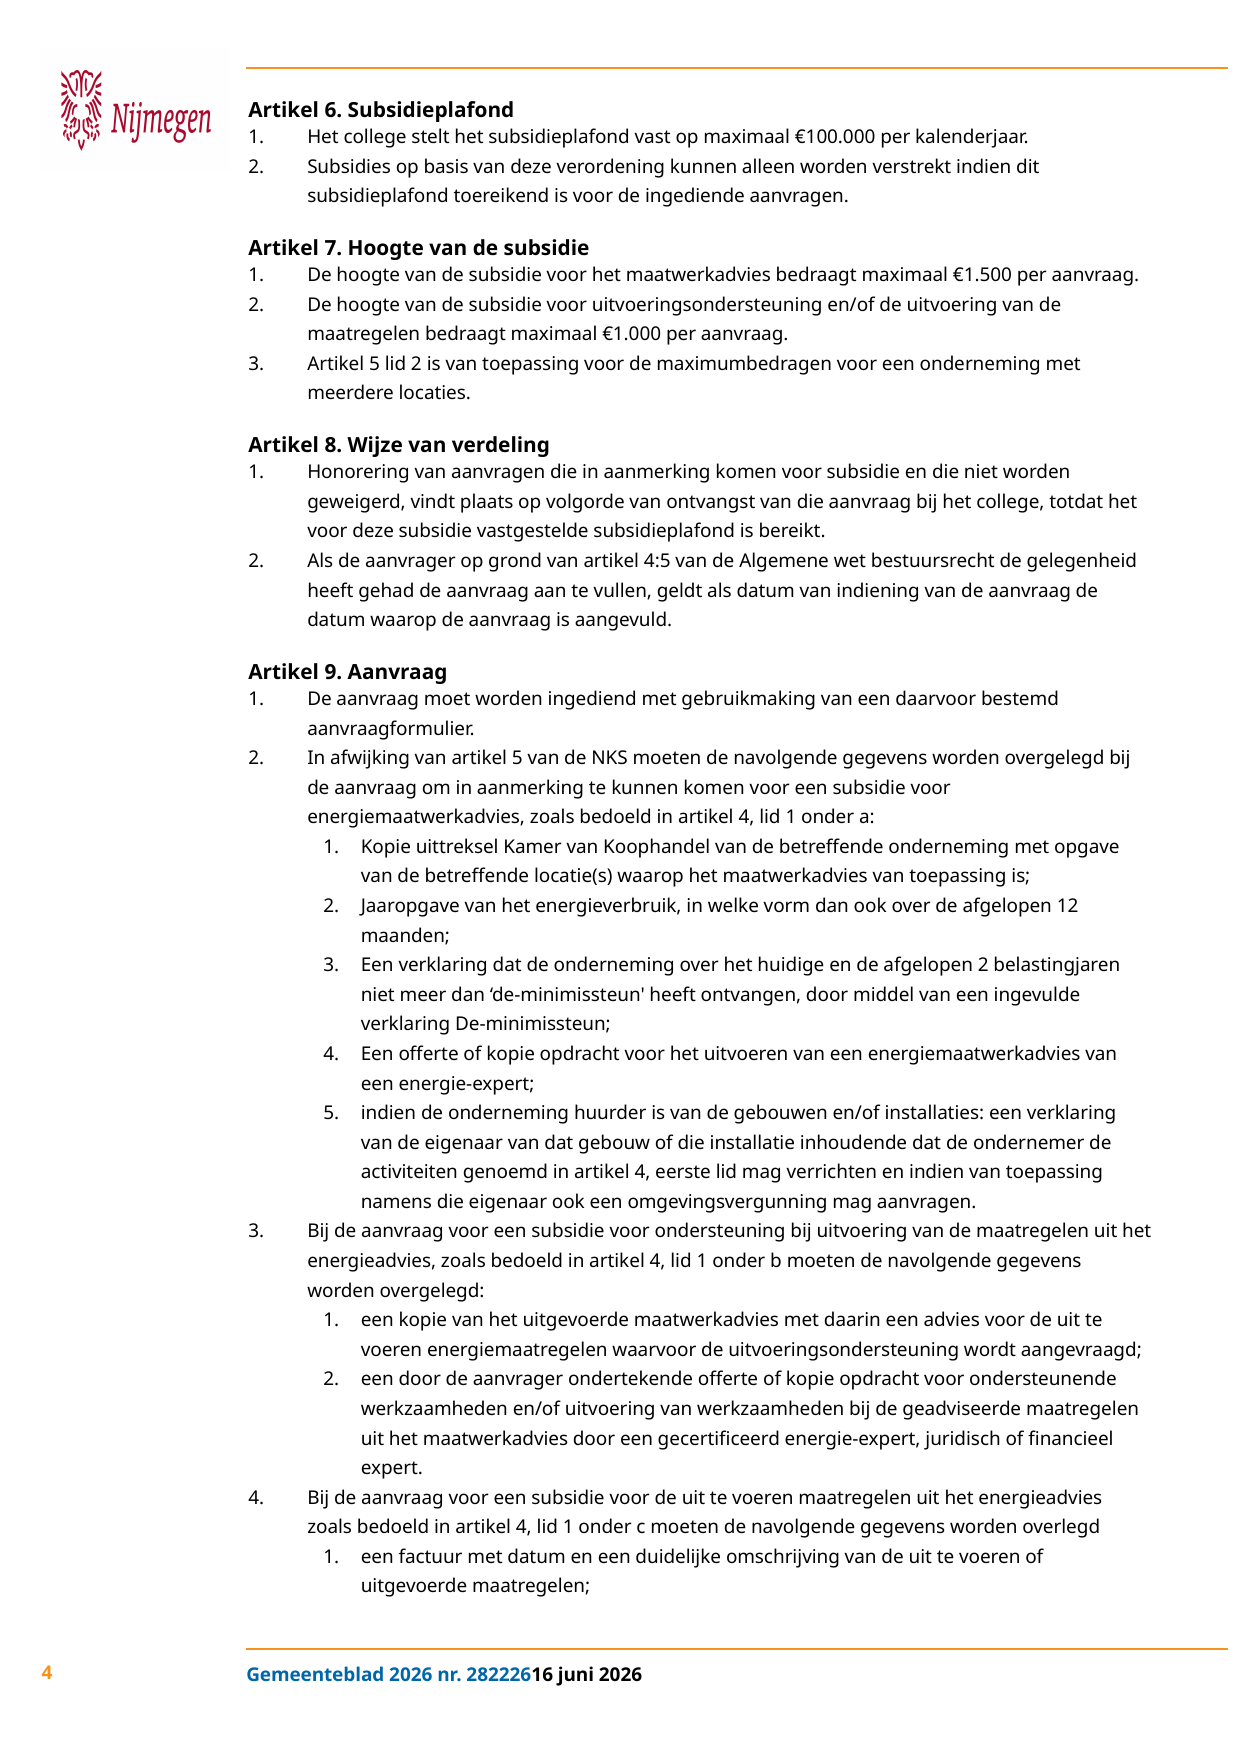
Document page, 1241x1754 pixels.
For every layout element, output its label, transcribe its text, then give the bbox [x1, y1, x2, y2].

list Honorering van aanvragen die in aanmerking komen voor subsidie en die niet worden geweigerd, vindt plaats op volgorde van ontvangst van die aanvraag bij het college, totdat het voor deze subsidie vastgestelde subsidieplafond is bereikt. [248, 458, 1152, 543]
list Bij de aanvraag voor een subsidie voor de uit te voeren maatregelen uit het energieadvies zoals bedoeld in artikel 4, lid 1 onder c moeten de navolgende gegevens worden overlegd [248, 1484, 1152, 1539]
list In afwijking van artikel 5 van de NKS moeten de navolgende gegevens worden overgelegd bij de aanvraag om in aanmerking te kunnen komen voor een subsidie voor energiemaatwerkadvies, zoals bedoeld in artikel 4, lid 1 onder a: [248, 744, 1152, 829]
list De aanvraag moet worden ingediend met gebruikmaking van een daarvoor bestemd aanvraagformulier. [248, 685, 1152, 741]
list Het college stelt het subsidieplafond vast op maximaal €100.000 per kalenderjaar. [248, 123, 1152, 149]
picture [41, 47, 231, 172]
list een door de aanvrager ondertekende offerte of kopie opdracht voor ondersteunende werkzaamheden en/of uitvoering van werkzaamheden bij de geadviseerde maatregelen uit het maatwerkadvies door een gecertificeerd energie-expert, juridisch of financieel expert. [323, 1366, 1152, 1480]
list een factuur met datum en een duidelijke omschrijving van de uit te voeren of uitgevoerde maatregelen; [323, 1543, 1152, 1598]
text Artikel 6. Subsidieplafond [248, 95, 1152, 123]
list Kopie uittreksel Kamer van Koophandel van de betreffende onderneming met opgave van de betreffende locatie(s) waarop het maatwerkadvies van toepassing is; [323, 833, 1152, 888]
list De hoogte van de subsidie voor het maatwerkadvies bedraagt maximaal €1.500 per aanvraag. [248, 261, 1152, 287]
list Jaaropgave van het energieverbruik, in welke vorm dan ook over de afgelopen 12 maanden; [323, 892, 1152, 948]
list Als de aanvrager op grond van artikel 4:5 van de Algemene wet bestuursrecht de gelegenheid heeft gehad de aanvraag aan te vullen, geldt als datum van indiening van de aanvraag de datum waarop de aanvraag is aangevuld. [248, 547, 1152, 632]
text Artikel 9. Aanvraag [248, 657, 1152, 685]
text Artikel 8. Wijze van verdeling [248, 430, 1152, 458]
list Subsidies op basis van deze verordening kunnen alleen worden verstrekt indien dit subsidieplafond toereikend is voor de ingediende aanvragen. [248, 153, 1152, 208]
list Artikel 5 lid 2 is van toepassing voor de maximumbedragen voor een onderneming met meerdere locaties. [248, 350, 1152, 405]
list De hoogte van de subsidie voor uitvoeringsondersteuning en/of de uitvoering van de maatregelen bedraagt maximaal €1.000 per aanvraag. [248, 291, 1152, 346]
list Bij de aanvraag voor een subsidie voor ondersteuning bij uitvoering van de maatregelen uit het energieadvies, zoals bedoeld in artikel 4, lid 1 onder b moeten de navolgende gegevens worden overgelegd: [248, 1218, 1152, 1303]
list indien de onderneming huurder is van de gebouwen en/of installaties: een verklaring van de eigenaar van dat gebouw of die installatie inhoudende dat de ondernemer de activiteiten genoemd in artikel 4, eerste lid mag verrichten en indien van toepassing namens die eigenaar ook een omgevingsvergunning mag aanvragen. [323, 1099, 1152, 1214]
list een kopie van het uitgevoerde maatwerkadvies met daarin een advies voor de uit te voeren energiemaatregelen waarvoor de uitvoeringsondersteuning wordt aangevraagd; [323, 1306, 1152, 1362]
list Een verklaring dat de onderneming over het huidige en de afgelopen 2 belastingjaren niet meer dan ‘de-minimissteun' heeft ontvangen, door middel van een ingevulde verklaring De-minimissteun; [323, 951, 1152, 1036]
list Een offerte of kopie opdracht voor het uitvoeren van een energiemaatwerkadvies van een energie-expert; [323, 1040, 1152, 1096]
text Artikel 7. Hoogte van de subsidie [248, 233, 1152, 261]
